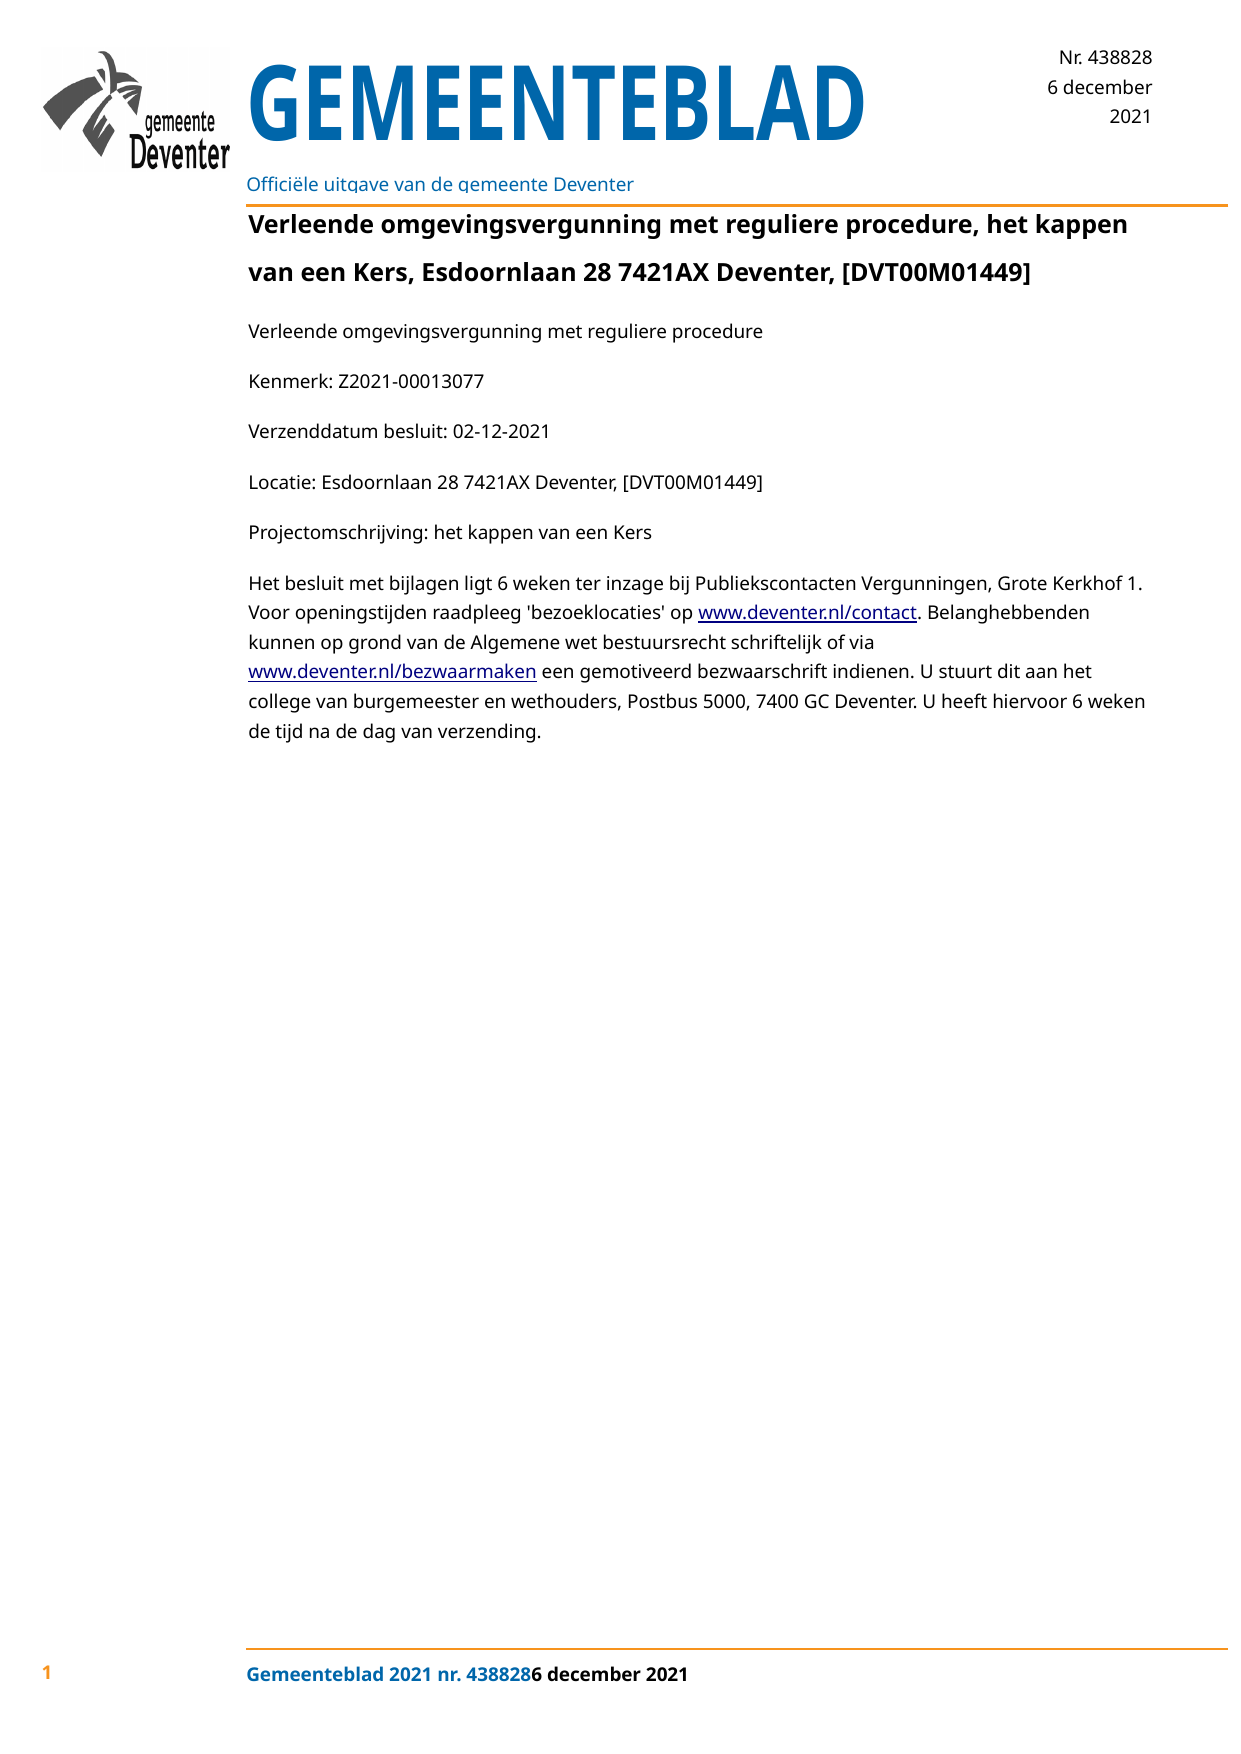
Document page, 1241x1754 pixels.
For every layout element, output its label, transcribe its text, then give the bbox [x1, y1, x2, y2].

text Verleende omgevingsvergunning met reguliere procedure, het kappen van een Kers, Esdoornlaan 28 7421AX Deventer, [DVT00M01449] [248, 207, 1152, 288]
text Kenmerk: Z2021-00013077 [248, 368, 1152, 394]
picture [41, 47, 231, 172]
text Locatie: Esdoornlaan 28 7421AX Deventer, [DVT00M01449] [248, 469, 1152, 495]
text Verleende omgevingsvergunning met reguliere procedure [248, 318, 1152, 344]
text Het besluit met bijlagen ligt 6 weken ter inzage bij Publiekscontacten Vergunningen, Grote Kerkhof 1. Voor openingstijden raadpleeg 'bezoeklocaties' op www.deventer.nl/contact. Belanghebbenden kunnen op grond van de Algemene wet bestuursrecht schriftelijk of via www.deventer.nl/bezwaarmaken een gemotiveerd bezwaarschrift indienen. U stuurt dit aan het college van burgemeester en wethouders, Postbus 5000, 7400 GC Deventer. U heeft hiervoor 6 weken de tijd na de dag van verzending. [248, 570, 1152, 744]
text Verzenddatum besluit: 02-12-2021 [248, 419, 1152, 444]
text Projectomschrijving: het kappen van een Kers [248, 519, 1152, 545]
